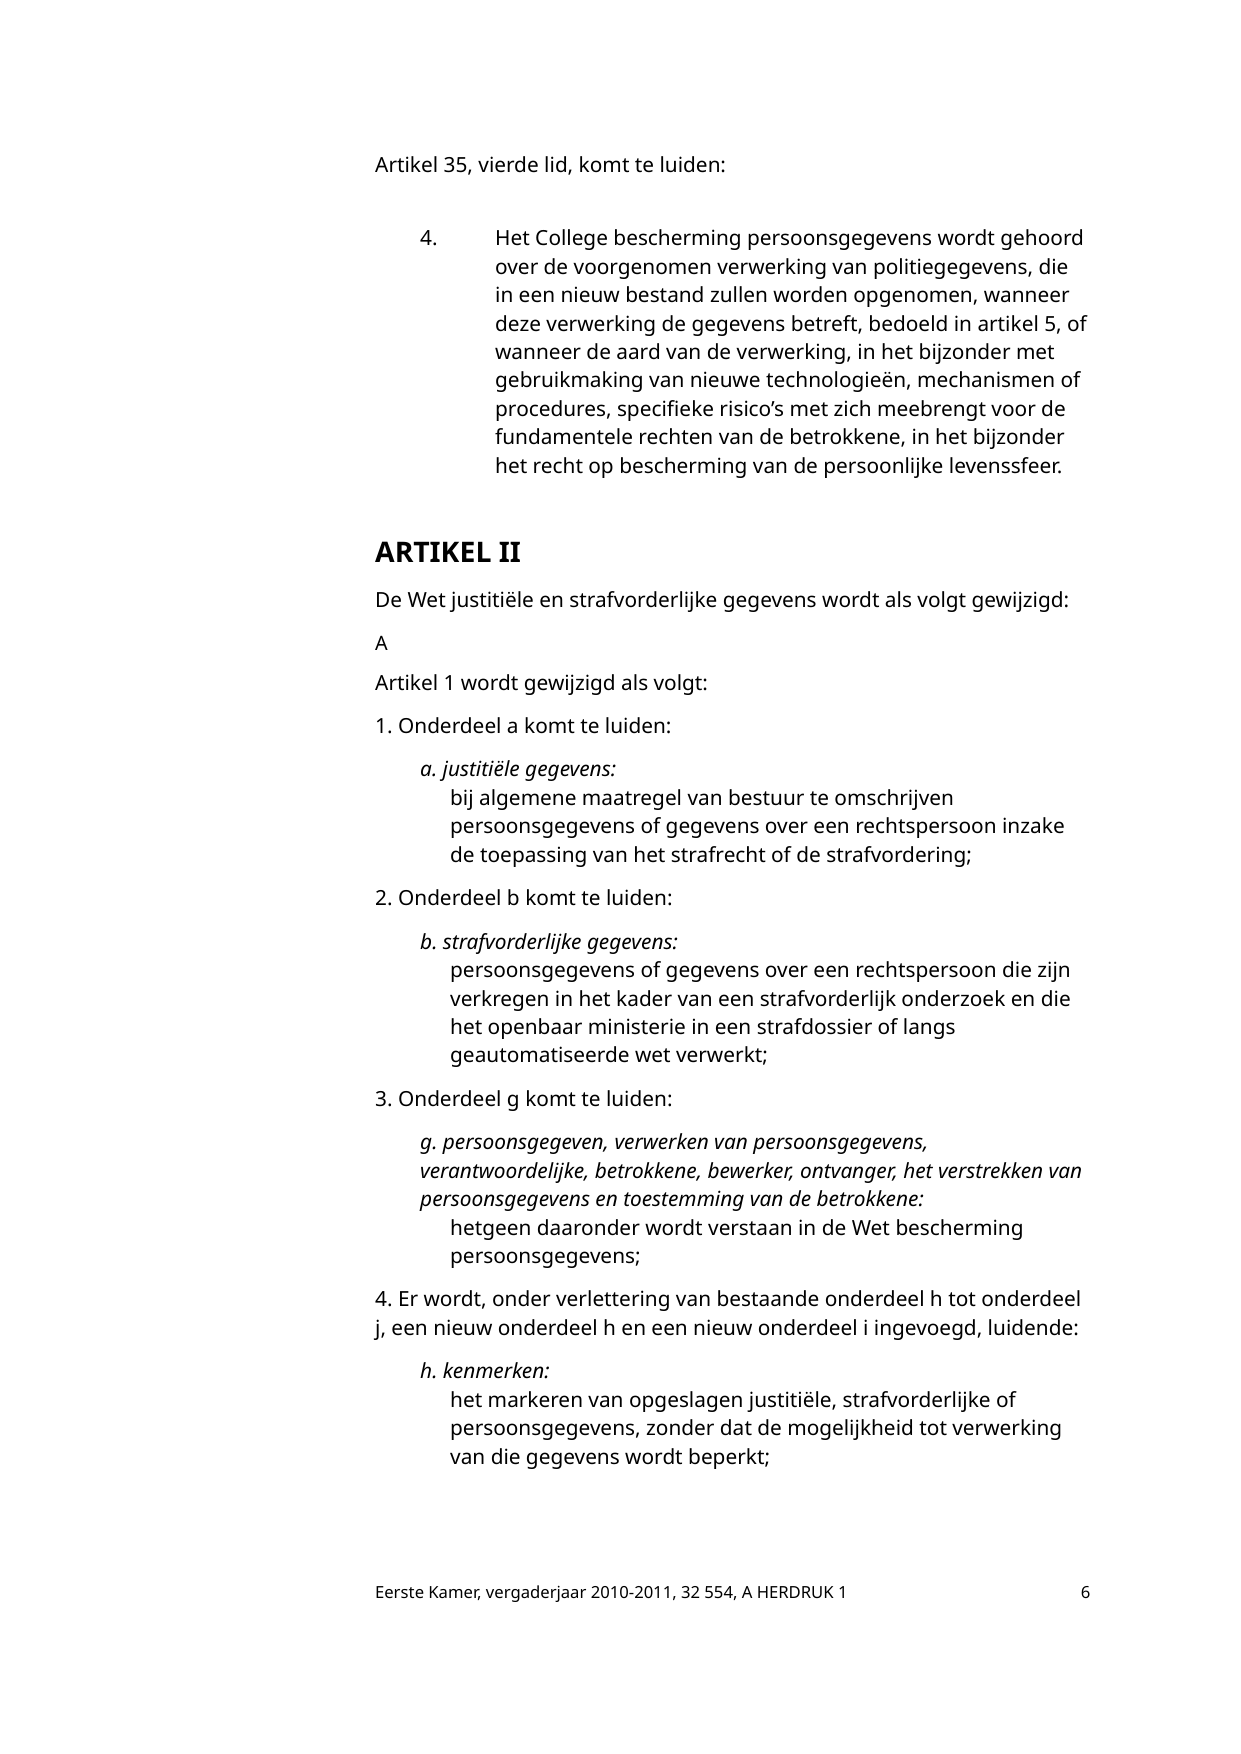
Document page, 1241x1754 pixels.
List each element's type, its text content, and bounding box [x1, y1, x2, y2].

text a. justitiële gegevens: [420, 754, 1090, 783]
text persoonsgegevens of gegevens over een rechtspersoon die zijn verkregen in het kader van een strafvorderlijk onderzoek en die het openbaar ministerie in een strafdossier of langs geautomatiseerde wet verwerkt; [450, 955, 1090, 1069]
text De Wet justitiële en strafvorderlijke gegevens wordt als volgt gewijzigd: [375, 586, 1090, 614]
text h. kenmerken: [420, 1356, 1090, 1385]
text A [375, 629, 1090, 656]
text 4. Er wordt, onder verlettering van bestaande onderdeel h tot onderdeel j, een nieuw onderdeel h en een nieuw onderdeel i ingevoegd, luidende: [375, 1284, 1090, 1341]
text hetgeen daaronder wordt verstaan in de Wet bescherming persoonsgegevens; [450, 1213, 1090, 1269]
subtitle ARTIKEL II [375, 532, 1090, 571]
text b. strafvorderlijke gegevens: [420, 927, 1090, 955]
text het markeren van opgeslagen justitiële, strafvorderlijke of persoonsgegevens, zonder dat de mogelijkheid tot verwerking van die gegevens wordt beperkt; [450, 1385, 1090, 1470]
text g. persoonsgegeven, verwerken van persoonsgegevens, verantwoordelijke, betrokkene, bewerker, ontvanger, het verstrekken van persoonsgegevens en toestemming van de betrokkene: [420, 1127, 1090, 1213]
text Artikel 35, vierde lid, komt te luiden: [375, 150, 1090, 178]
text 2. Onderdeel b komt te luiden: [375, 883, 1090, 912]
text 1. Onderdeel a komt te luiden: [375, 711, 1090, 739]
list Het College bescherming persoonsgegevens wordt gehoord over de voorgenomen verwerking van politiegegevens, die in een nieuw bestand zullen worden opgenomen, wanneer deze verwerking de gegevens betreft, bedoeld in artikel 5, of wanneer de aard van de verwerking, in het bijzonder met gebruikmaking van nieuwe technologieën, mechanismen of procedures, specifieke risico’s met zich meebrengt voor de fundamentele rechten van de betrokkene, in het bijzonder het recht op bescherming van de persoonlijke levenssfeer. [420, 223, 1090, 479]
text bij algemene maatregel van bestuur te omschrijven persoonsgegevens of gegevens over een rechtspersoon inzake de toepassing van het strafrecht of de strafvordering; [450, 783, 1090, 868]
text Artikel 1 wordt gewijzigd als volgt: [375, 668, 1090, 696]
text 3. Onderdeel g komt te luiden: [375, 1084, 1090, 1112]
